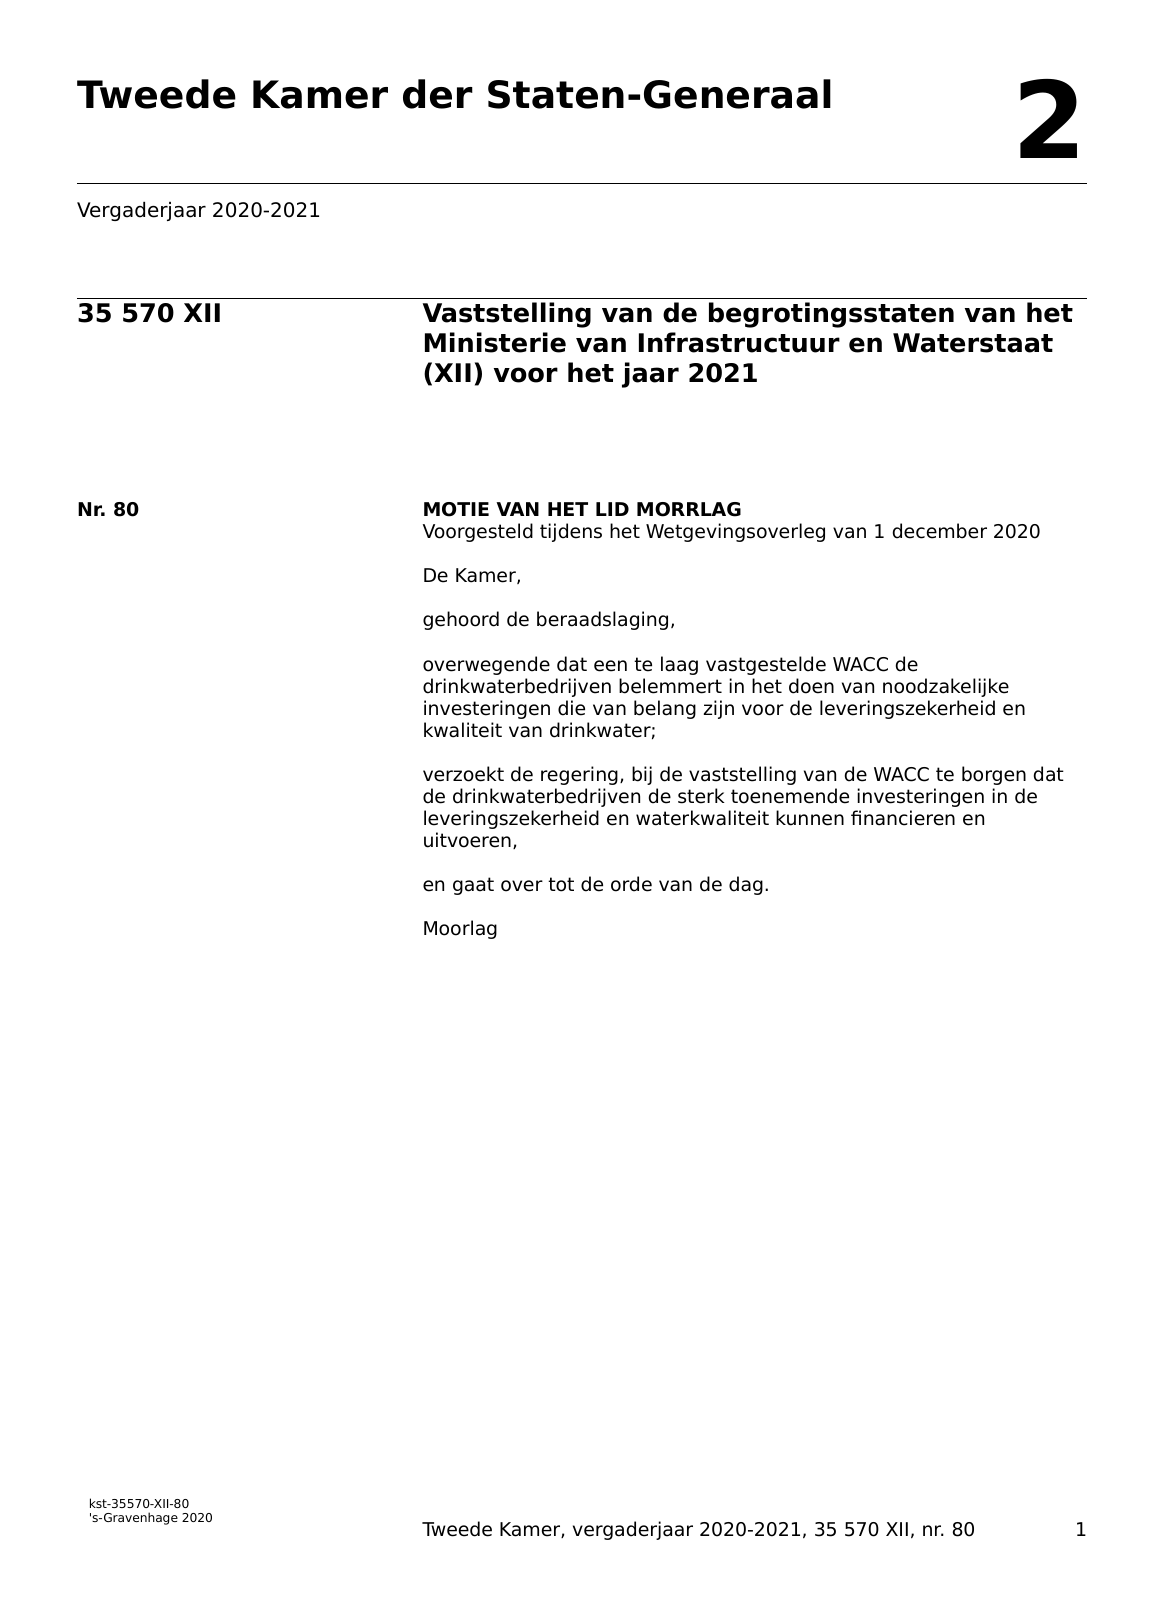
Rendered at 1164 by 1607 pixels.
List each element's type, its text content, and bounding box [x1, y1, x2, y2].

text gehoord de beraadslaging, [422, 609, 1087, 631]
table_header 2 [886, 59, 1087, 183]
text Moorlag [422, 918, 1087, 940]
text kst-35570-XII-80 [88, 1497, 323, 1511]
table_header Tweede Kamer der Staten-Generaal [77, 59, 886, 183]
text De Kamer, [422, 565, 1087, 587]
text verzoekt de regering, bij de vaststelling van de WACC te borgen dat de drinkwaterbedrijven de sterk toenemende investeringen in de leveringszekerheid en waterkwaliteit kunnen financieren en uitvoeren, [422, 764, 1087, 852]
text 's-Gravenhage 2020 [88, 1511, 323, 1525]
text overwegende dat een te laag vastgestelde WACC de drinkwaterbedrijven belemmert in het doen van noodzakelijke investeringen die van belang zijn voor de leveringszekerheid en kwaliteit van drinkwater; [422, 653, 1087, 741]
text en gaat over tot de orde van de dag. [422, 874, 1087, 896]
text Voorgesteld tijdens het Wetgevingsoverleg van 1 december 2020 [422, 521, 1087, 543]
subtitle Nr. 80 MOTIE VAN HET LID MORRLAG [77, 499, 1087, 521]
subtitle 35 570 XII Vaststelling van de begrotingsstaten van het Ministerie van Infrastructuur en Waterstaat (XII) voor het jaar 2021 [77, 299, 1087, 388]
table_cell Vergaderjaar 2020-2021 [77, 184, 1087, 298]
